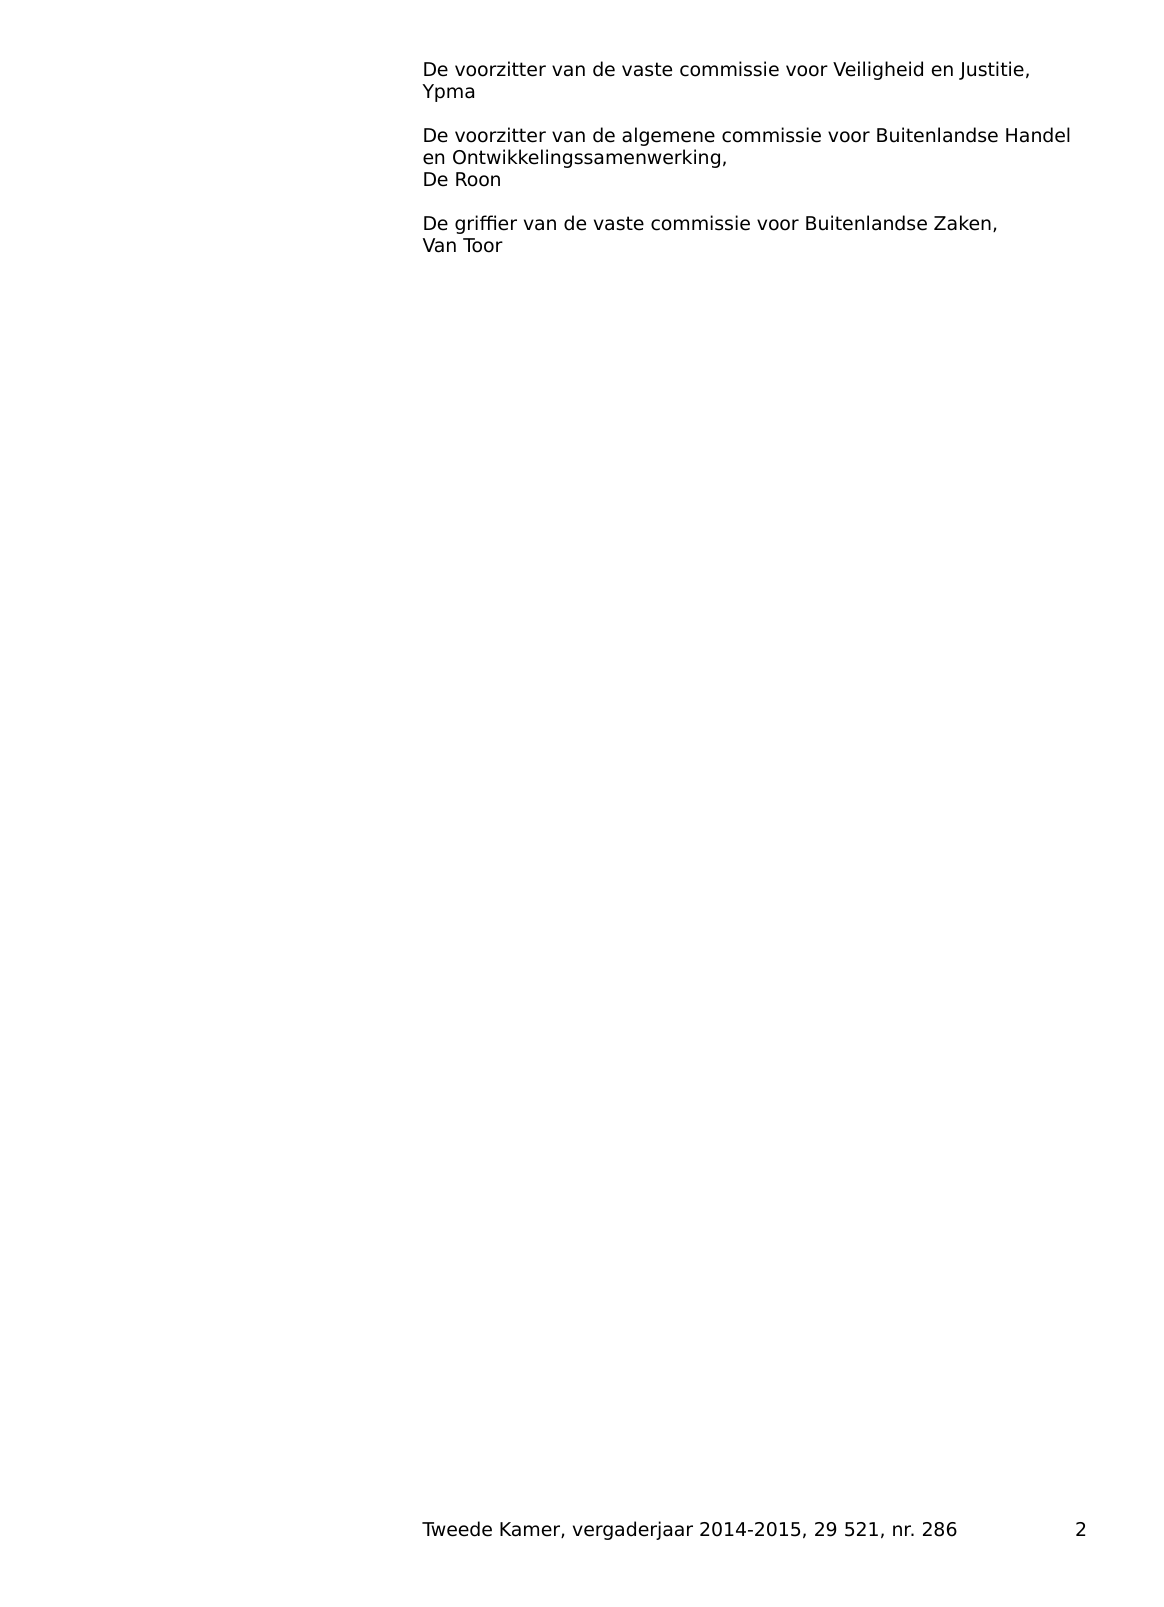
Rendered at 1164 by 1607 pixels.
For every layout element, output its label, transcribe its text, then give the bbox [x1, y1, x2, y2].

text De griffier van de vaste commissie voor Buitenlandse Zaken, Van Toor [422, 213, 1087, 257]
text De voorzitter van de algemene commissie voor Buitenlandse Handel en Ontwikkelingssamenwerking, De Roon [422, 125, 1087, 191]
text De voorzitter van de vaste commissie voor Veiligheid en Justitie, Ypma [422, 59, 1087, 103]
